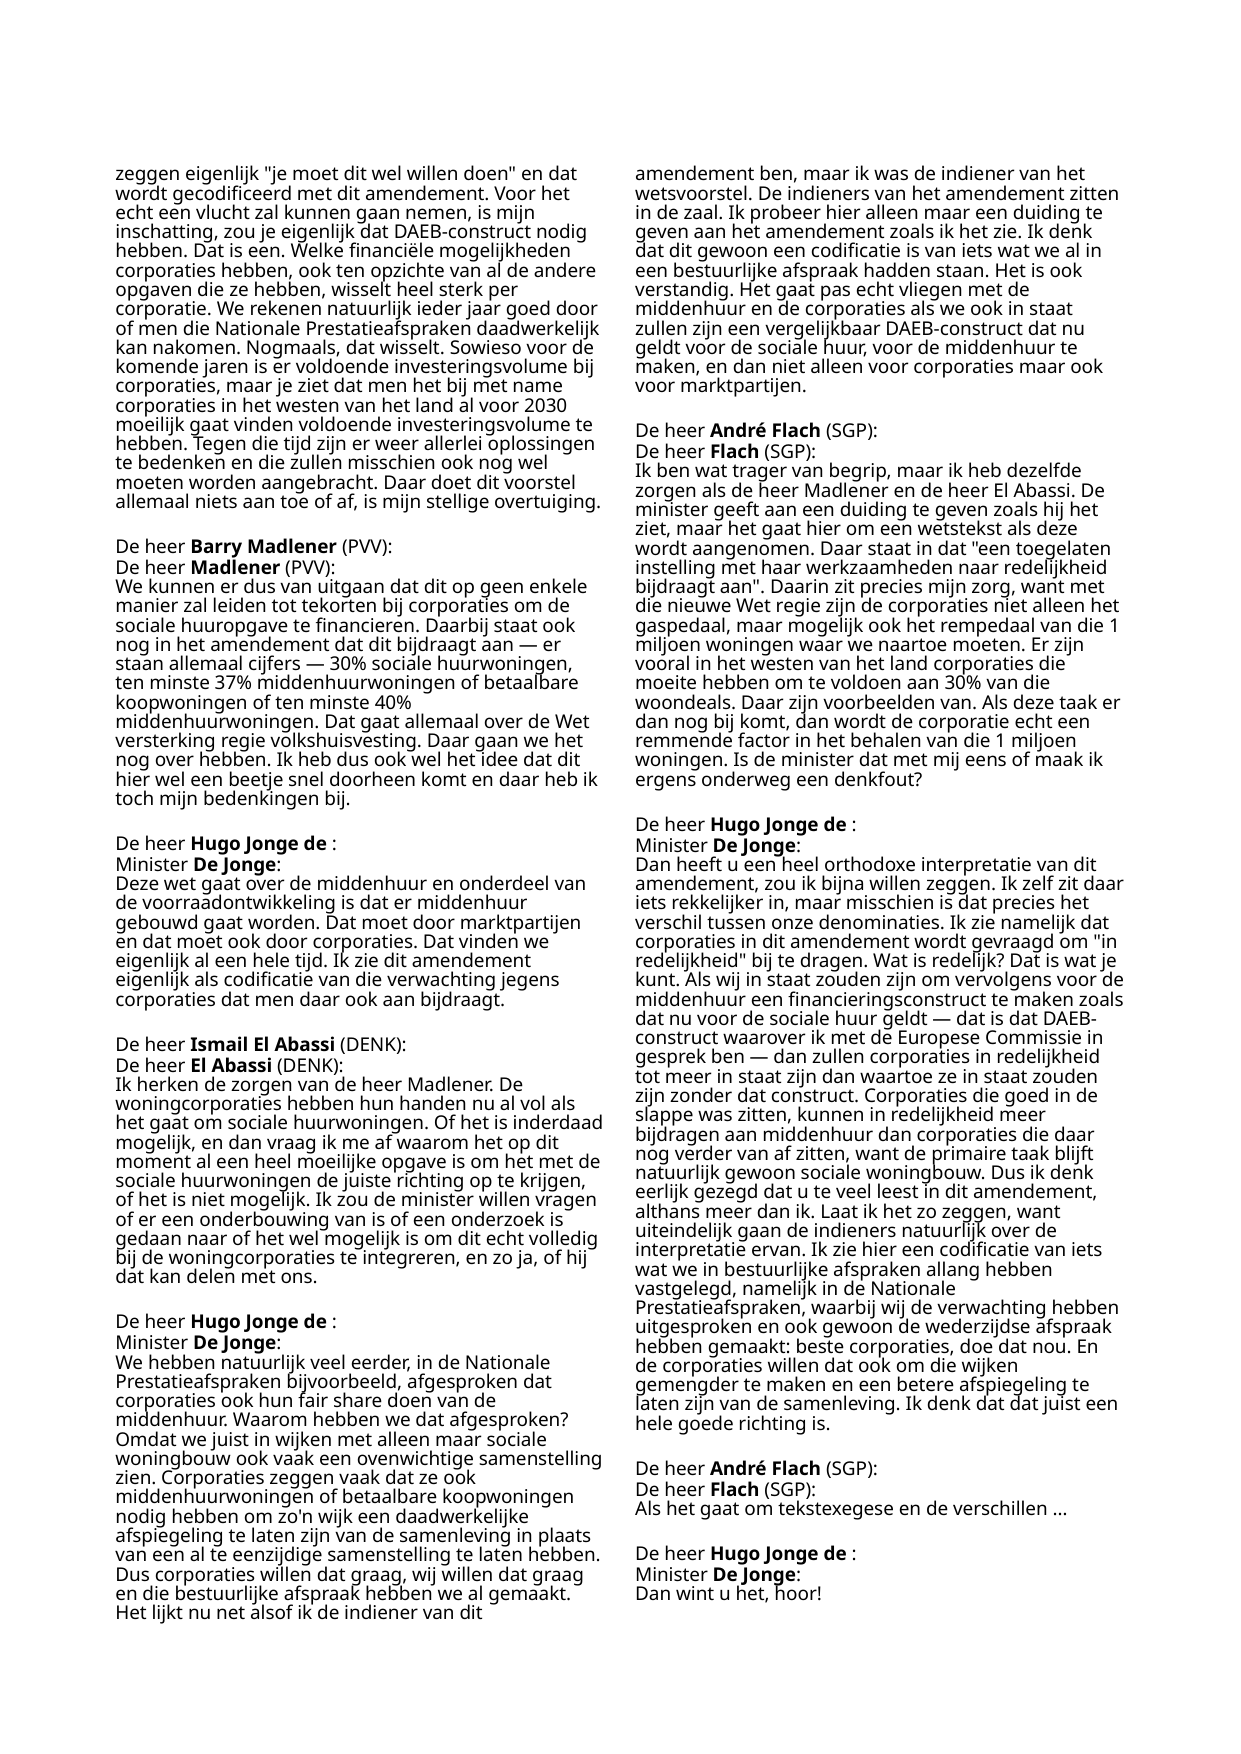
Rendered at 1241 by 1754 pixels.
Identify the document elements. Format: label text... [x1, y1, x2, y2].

text De heer Madlener (PVV): [115, 559, 605, 578]
text De heer Barry Madlener (PVV): [115, 533, 605, 559]
text Minister De Jonge: [115, 856, 605, 875]
text De heer Hugo Jonge de : [635, 1540, 1125, 1566]
text De heer André Flach (SGP): [635, 1455, 1125, 1481]
text Dan wint u het, hoor! [635, 1585, 1125, 1604]
text Ik ben wat trager van begrip, maar ik heb dezelfde zorgen als de heer Madlener en de heer El Abassi. De minister geeft aan een duiding te geven zoals hij het ziet, maar het gaat hier om een wetstekst als deze wordt aangenomen. Daar staat in dat "een toegelaten instelling met haar werkzaamheden naar redelijkheid bijdraagt aan". Daarin zit precies mijn zorg, want met die nieuwe Wet regie zijn de corporaties niet alleen het gaspedaal, maar mogelijk ook het rempedaal van die 1 miljoen woningen waar we naartoe moeten. Er zijn vooral in het westen van het land corporaties die moeite hebben om te voldoen aan 30% van die woondeals. Daar zijn voorbeelden van. Als deze taak er dan nog bij komt, dan wordt de corporatie echt een remmende factor in het behalen van die 1 miljoen woningen. Is de minister dat met mij eens of maak ik ergens onderweg een denkfout? [635, 462, 1125, 790]
text De heer Hugo Jonge de : [115, 830, 605, 856]
text zeggen eigenlijk "je moet dit wel willen doen" en dat wordt gecodificeerd met dit amendement. Voor het echt een vlucht zal kunnen gaan nemen, is mijn inschatting, zou je eigenlijk dat DAEB-construct nodig hebben. Dat is een. Welke financiële mogelijkheden corporaties hebben, ook ten opzichte van al de andere opgaven die ze hebben, wisselt heel sterk per corporatie. We rekenen natuurlijk ieder jaar goed door of men die Nationale Prestatieafspraken daadwerkelijk kan nakomen. Nogmaals, dat wisselt. Sowieso voor de komende jaren is er voldoende investeringsvolume bij corporaties, maar je ziet dat men het bij met name corporaties in het westen van het land al voor 2030 moeilijk gaat vinden voldoende investeringsvolume te hebben. Tegen die tijd zijn er weer allerlei oplossingen te bedenken en die zullen misschien ook nog wel moeten worden aangebracht. Daar doet dit voorstel allemaal niets aan toe of af, is mijn stellige overtuiging. [115, 165, 605, 512]
text De heer André Flach (SGP): [635, 417, 1125, 443]
text We hebben natuurlijk veel eerder, in de Nationale Prestatieafspraken bijvoorbeeld, afgesproken dat corporaties ook hun fair share doen van de middenhuur. Waarom hebben we dat afgesproken? Omdat we juist in wijken met alleen maar sociale woningbouw ook vaak een ovenwichtige samenstelling zien. Corporaties zeggen vaak dat ze ook middenhuurwoningen of betaalbare koopwoningen nodig hebben om zo'n wijk een daadwerkelijke afspiegeling te laten zijn van de samenleving in plaats van een al te eenzijdige samenstelling te laten hebben. Dus corporaties willen dat graag, wij willen dat graag en die bestuurlijke afspraak hebben we al gemaakt. Het lijkt nu net alsof ik de indiener van dit [115, 1354, 605, 1623]
text Minister De Jonge: [635, 1566, 1125, 1585]
text We kunnen er dus van uitgaan dat dit op geen enkele manier zal leiden tot tekorten bij corporaties om de sociale huuropgave te financieren. Daarbij staat ook nog in het amendement dat dit bijdraagt aan — er staan allemaal cijfers — 30% sociale huurwoningen, ten minste 37% middenhuurwoningen of betaalbare koopwoningen of ten minste 40% middenhuurwoningen. Dat gaat allemaal over de Wet versterking regie volkshuisvesting. Daar gaan we het nog over hebben. Ik heb dus ook wel het idee dat dit hier wel een beetje snel doorheen komt en daar heb ik toch mijn bedenkingen bij. [115, 578, 605, 809]
text De heer Hugo Jonge de : [635, 811, 1125, 837]
text Als het gaat om tekstexegese en de verschillen … [635, 1500, 1125, 1519]
text De heer Flach (SGP): [635, 1481, 1125, 1500]
text Dan heeft u een heel orthodoxe interpretatie van dit amendement, zou ik bijna willen zeggen. Ik zelf zit daar iets rekkelijker in, maar misschien is dat precies het verschil tussen onze denominaties. Ik zie namelijk dat corporaties in dit amendement wordt gevraagd om "in redelijkheid" bij te dragen. Wat is redelijk? Dat is wat je kunt. Als wij in staat zouden zijn om vervolgens voor de middenhuur een financieringsconstruct te maken zoals dat nu voor de sociale huur geldt — dat is dat DAEB-construct waarover ik met de Europese Commissie in gesprek ben — dan zullen corporaties in redelijkheid tot meer in staat zijn dan waartoe ze in staat zouden zijn zonder dat construct. Corporaties die goed in de slappe was zitten, kunnen in redelijkheid meer bijdragen aan middenhuur dan corporaties die daar nog verder van af zitten, want de primaire taak blijft natuurlijk gewoon sociale woningbouw. Dus ik denk eerlijk gezegd dat u te veel leest in dit amendement, althans meer dan ik. Laat ik het zo zeggen, want uiteindelijk gaan de indieners natuurlijk over de interpretatie ervan. Ik zie hier een codificatie van iets wat we in bestuurlijke afspraken allang hebben vastgelegd, namelijk in de Nationale Prestatieafspraken, waarbij wij de verwachting hebben uitgesproken en ook gewoon de wederzijdse afspraak hebben gemaakt: beste corporaties, doe dat nou. En de corporaties willen dat ook om die wijken gemengder te maken en een betere afspiegeling te laten zijn van de samenleving. Ik denk dat dat juist een hele goede richting is. [635, 856, 1125, 1434]
text Minister De Jonge: [115, 1334, 605, 1354]
text amendement ben, maar ik was de indiener van het wetsvoorstel. De indieners van het amendement zitten in de zaal. Ik probeer hier alleen maar een duiding te geven aan het amendement zoals ik het zie. Ik denk dat dit gewoon een codificatie is van iets wat we al in een bestuurlijke afspraak hadden staan. Het is ook verstandig. Het gaat pas echt vliegen met de middenhuur en de corporaties als we ook in staat zullen zijn een vergelijkbaar DAEB-construct dat nu geldt voor de sociale huur, voor de middenhuur te maken, en dan niet alleen voor corporaties maar ook voor marktpartijen. [635, 165, 1125, 397]
text Ik herken de zorgen van de heer Madlener. De woningcorporaties hebben hun handen nu al vol als het gaat om sociale huurwoningen. Of het is inderdaad mogelijk, en dan vraag ik me af waarom het op dit moment al een heel moeilijke opgave is om het met de sociale huurwoningen de juiste richting op te krijgen, of het is niet mogelijk. Ik zou de minister willen vragen of er een onderbouwing van is of een onderzoek is gedaan naar of het wel mogelijk is om dit echt volledig bij de woningcorporaties te integreren, en zo ja, of hij dat kan delen met ons. [115, 1076, 605, 1288]
text Minister De Jonge: [635, 837, 1125, 856]
text De heer Hugo Jonge de : [115, 1309, 605, 1334]
text De heer Ismail El Abassi (DENK): [115, 1031, 605, 1057]
text De heer Flach (SGP): [635, 443, 1125, 462]
text Deze wet gaat over de middenhuur en onderdeel van de voorraadontwikkeling is dat er middenhuur gebouwd gaat worden. Dat moet door marktpartijen en dat moet ook door corporaties. Dat vinden we eigenlijk al een hele tijd. Ik zie dit amendement eigenlijk als codificatie van die verwachting jegens corporaties dat men daar ook aan bijdraagt. [115, 875, 605, 1010]
text De heer El Abassi (DENK): [115, 1057, 605, 1076]
